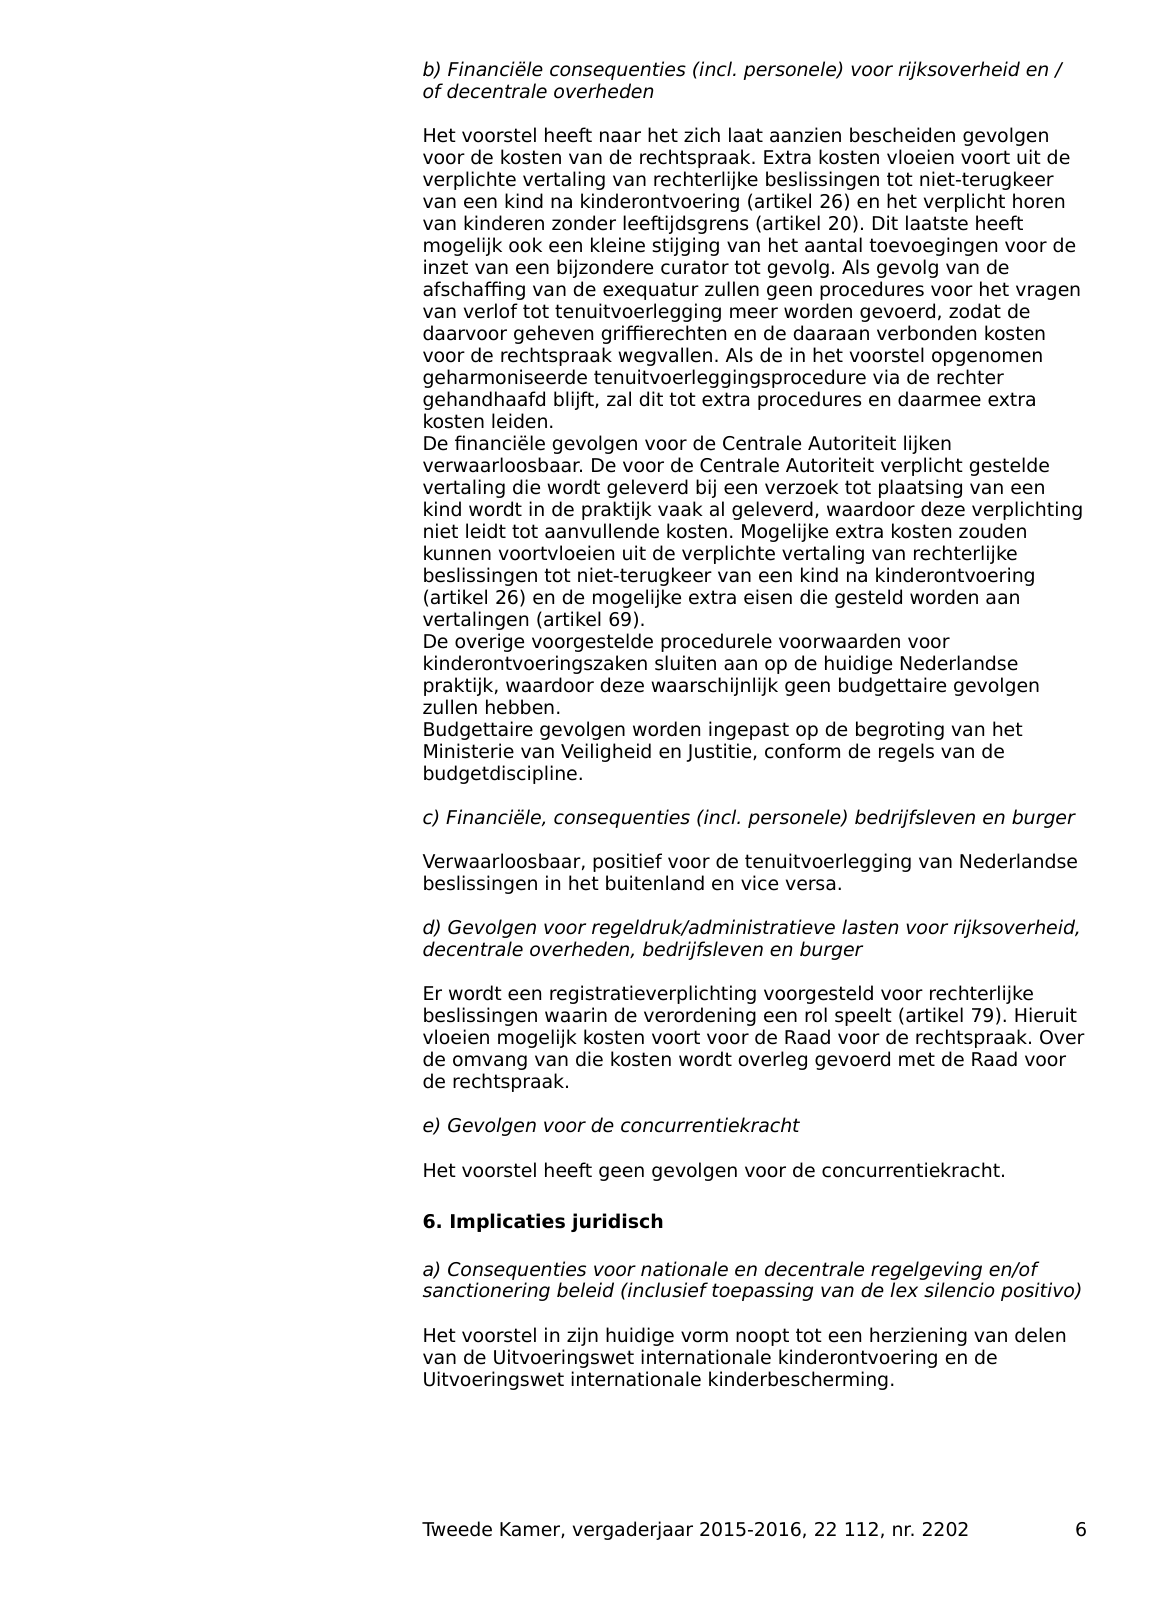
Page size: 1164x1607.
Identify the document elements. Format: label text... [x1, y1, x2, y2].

text Het voorstel heeft geen gevolgen voor de concurrentiekracht. [422, 1159, 1087, 1181]
subtitle 6. Implicaties juridisch [422, 1211, 1087, 1233]
subtitle c) Financiële, consequenties (incl. personele) bedrijfsleven en burger [422, 807, 1087, 829]
text De financiële gevolgen voor de Centrale Autoriteit lijken verwaarloosbaar. De voor de Centrale Autoriteit verplicht gestelde vertaling die wordt geleverd bij een verzoek tot plaatsing van een kind wordt in de praktijk vaak al geleverd, waardoor deze verplichting niet leidt tot aanvullende kosten. Mogelijke extra kosten zouden kunnen voortvloeien uit de verplichte vertaling van rechterlijke beslissingen tot niet-terugkeer van een kind na kinderontvoering (artikel 26) en de mogelijke extra eisen die gesteld worden aan vertalingen (artikel 69). [422, 433, 1087, 631]
text De overige voorgestelde procedurele voorwaarden voor kinderontvoeringszaken sluiten aan op de huidige Nederlandse praktijk, waardoor deze waarschijnlijk geen budgettaire gevolgen zullen hebben. [422, 631, 1087, 719]
text Er wordt een registratieverplichting voorgesteld voor rechterlijke beslissingen waarin de verordening een rol speelt (artikel 79). Hieruit vloeien mogelijk kosten voort voor de Raad voor de rechtspraak. Over de omvang van die kosten wordt overleg gevoerd met de Raad voor de rechtspraak. [422, 983, 1087, 1093]
text Verwaarloosbaar, positief voor de tenuitvoerlegging van Nederlandse beslissingen in het buitenland en vice versa. [422, 851, 1087, 895]
subtitle e) Gevolgen voor de concurrentiekracht [422, 1115, 1087, 1137]
text Het voorstel heeft naar het zich laat aanzien bescheiden gevolgen voor de kosten van de rechtspraak. Extra kosten vloeien voort uit de verplichte vertaling van rechterlijke beslissingen tot niet-terugkeer van een kind na kinderontvoering (artikel 26) en het verplicht horen van kinderen zonder leeftijdsgrens (artikel 20). Dit laatste heeft mogelijk ook een kleine stijging van het aantal toevoegingen voor de inzet van een bijzondere curator tot gevolg. Als gevolg van de afschaffing van de exequatur zullen geen procedures voor het vragen van verlof tot tenuitvoerlegging meer worden gevoerd, zodat de daarvoor geheven griffierechten en de daaraan verbonden kosten voor de rechtspraak wegvallen. Als de in het voorstel opgenomen geharmoniseerde tenuitvoerleggingsprocedure via de rechter gehandhaafd blijft, zal dit tot extra procedures en daarmee extra kosten leiden. [422, 125, 1087, 433]
text Het voorstel in zijn huidige vorm noopt tot een herziening van delen van de Uitvoeringswet internationale kinderontvoering en de Uitvoeringswet internationale kinderbescherming. [422, 1324, 1087, 1391]
subtitle b) Financiële consequenties (incl. personele) voor rijksoverheid en / of decentrale overheden [422, 59, 1087, 103]
text Budgettaire gevolgen worden ingepast op de begroting van het Ministerie van Veiligheid en Justitie, conform de regels van de budgetdiscipline. [422, 719, 1087, 784]
subtitle d) Gevolgen voor regeldruk/administratieve lasten voor rijksoverheid, decentrale overheden, bedrijfsleven en burger [422, 917, 1087, 961]
subtitle a) Consequenties voor nationale en decentrale regelgeving en/of sanctionering beleid (inclusief toepassing van de lex silencio positivo) [422, 1258, 1087, 1302]
